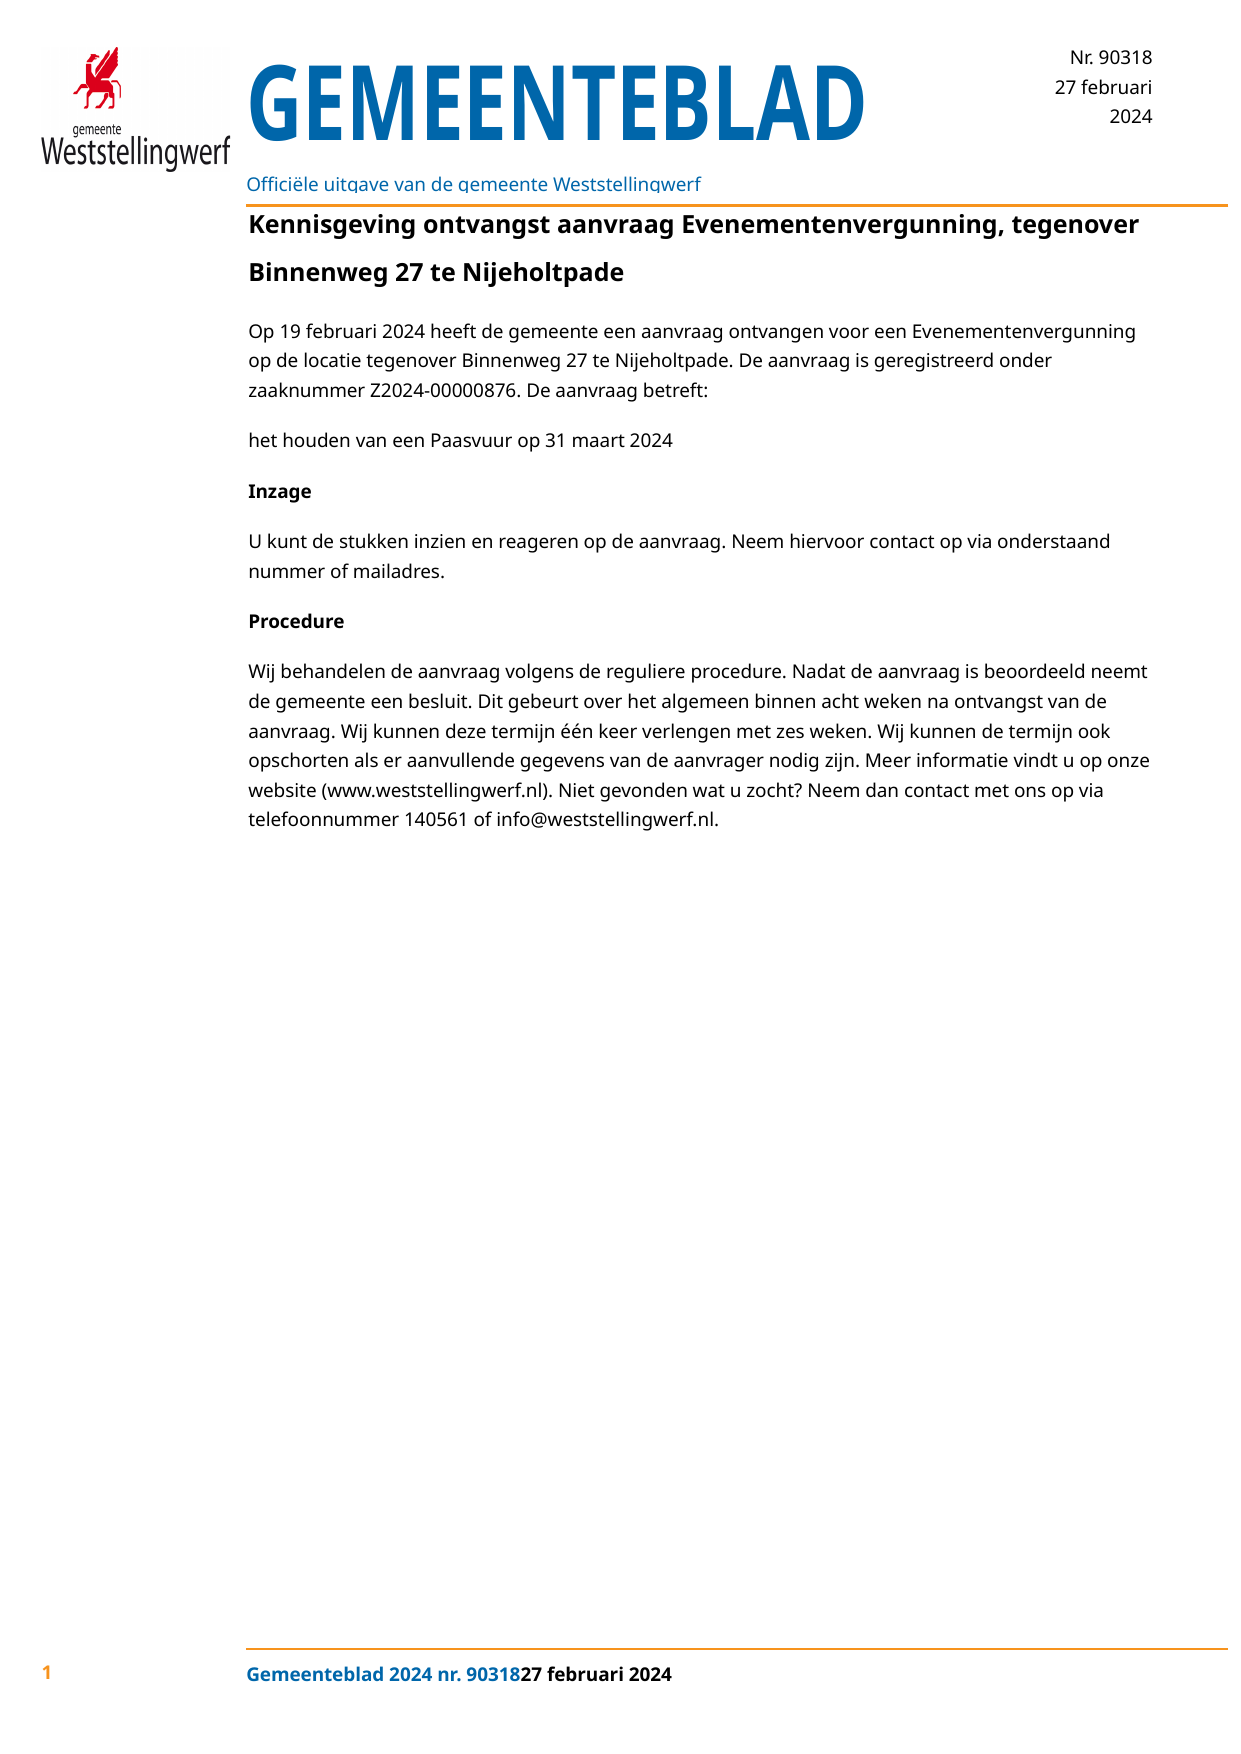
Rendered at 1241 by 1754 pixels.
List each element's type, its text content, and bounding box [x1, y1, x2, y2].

picture [41, 47, 231, 172]
text Kennisgeving ontvangst aanvraag Evenementenvergunning, tegenover Binnenweg 27 te Nijeholtpade [248, 207, 1152, 288]
text Wij behandelen de aanvraag volgens de reguliere procedure. Nadat de aanvraag is beoordeeld neemt de gemeente een besluit. Dit gebeurt over het algemeen binnen acht weken na ontvangst van de aanvraag. Wij kunnen deze termijn één keer verlengen met zes weken. Wij kunnen de termijn ook opschorten als er aanvullende gegevens van de aanvrager nodig zijn. Meer informatie vindt u op onze website (www.weststellingwerf.nl). Niet gevonden wat u zocht? Neem dan contact met ons op via telefoonnummer 140561 of info@weststellingwerf.nl. [248, 659, 1152, 832]
text Procedure [248, 608, 1152, 634]
text Op 19 februari 2024 heeft de gemeente een aanvraag ontvangen voor een Evenementenvergunning op de locatie tegenover Binnenweg 27 te Nijeholtpade. De aanvraag is geregistreerd onder zaaknummer Z2024-00000876. De aanvraag betreft: [248, 318, 1152, 403]
text het houden van een Paasvuur op 31 maart 2024 [248, 427, 1152, 453]
text U kunt de stukken inzien en reageren op de aanvraag. Neem hiervoor contact op via onderstaand nummer of mailadres. [248, 528, 1152, 584]
text Inzage [248, 478, 1152, 504]
